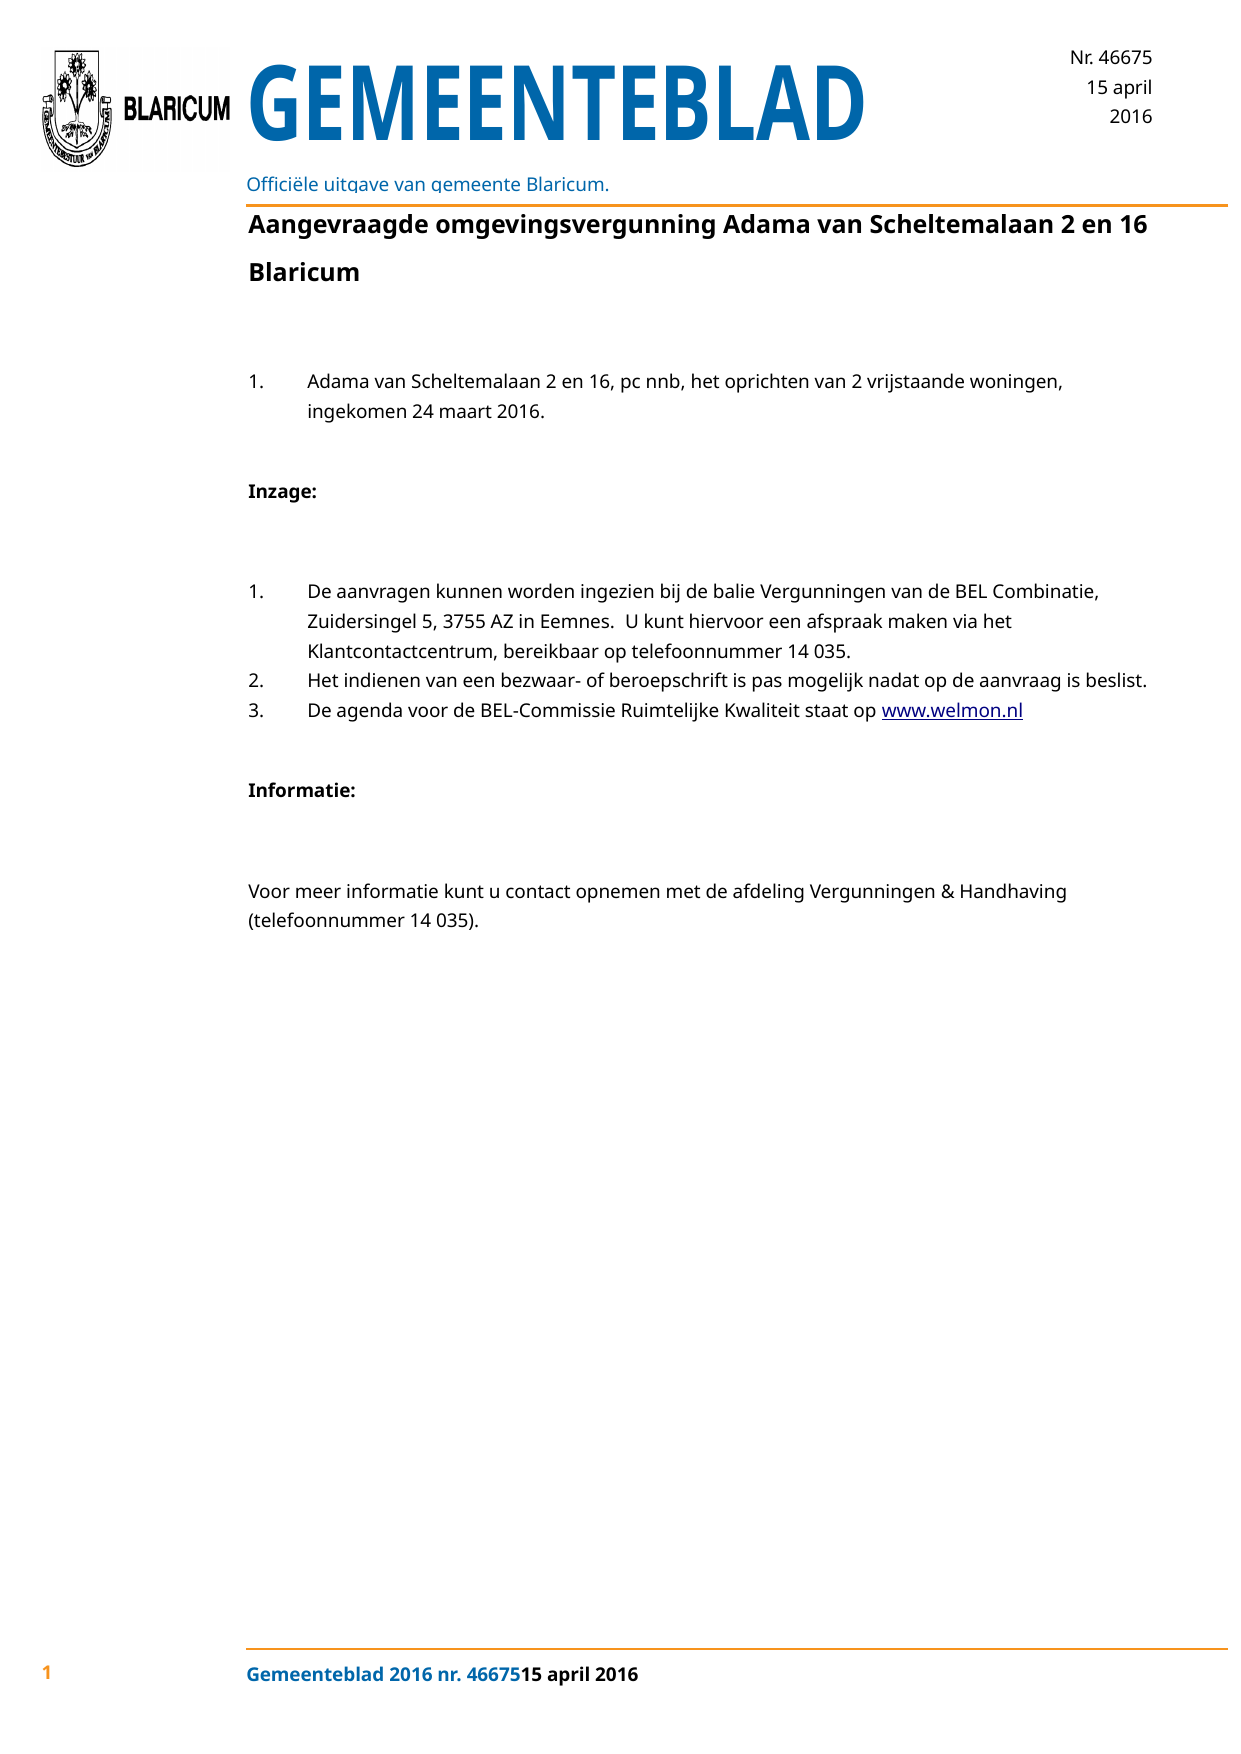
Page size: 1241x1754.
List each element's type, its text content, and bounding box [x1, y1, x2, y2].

list De agenda voor de BEL-Commissie Ruimtelijke Kwaliteit staat op www.welmon.nl [248, 697, 1152, 723]
list Het indienen van een bezwaar- of beroepschrift is pas mogelijk nadat op de aanvraag is beslist. [248, 667, 1152, 693]
text Inzage: [248, 478, 1152, 504]
picture [41, 47, 231, 172]
text Aangevraagde omgevingsvergunning Adama van Scheltemalaan 2 en 16 Blaricum [248, 207, 1152, 288]
text Informatie: [248, 777, 1152, 803]
list Adama van Scheltemalaan 2 en 16, pc nnb, het oprichten van 2 vrijstaande woningen, ingekomen 24 maart 2016. [248, 368, 1152, 424]
text Voor meer informatie kunt u contact opnemen met de afdeling Vergunningen & Handhaving (telefoonnummer 14 035). [248, 878, 1152, 933]
list De aanvragen kunnen worden ingezien bij de balie Vergunningen van de BEL Combinatie, Zuidersingel 5, 3755 AZ in Eemnes. U kunt hiervoor een afspraak maken via het Klantcontactcentrum, bereikbaar op telefoonnummer 14 035. [248, 579, 1152, 664]
